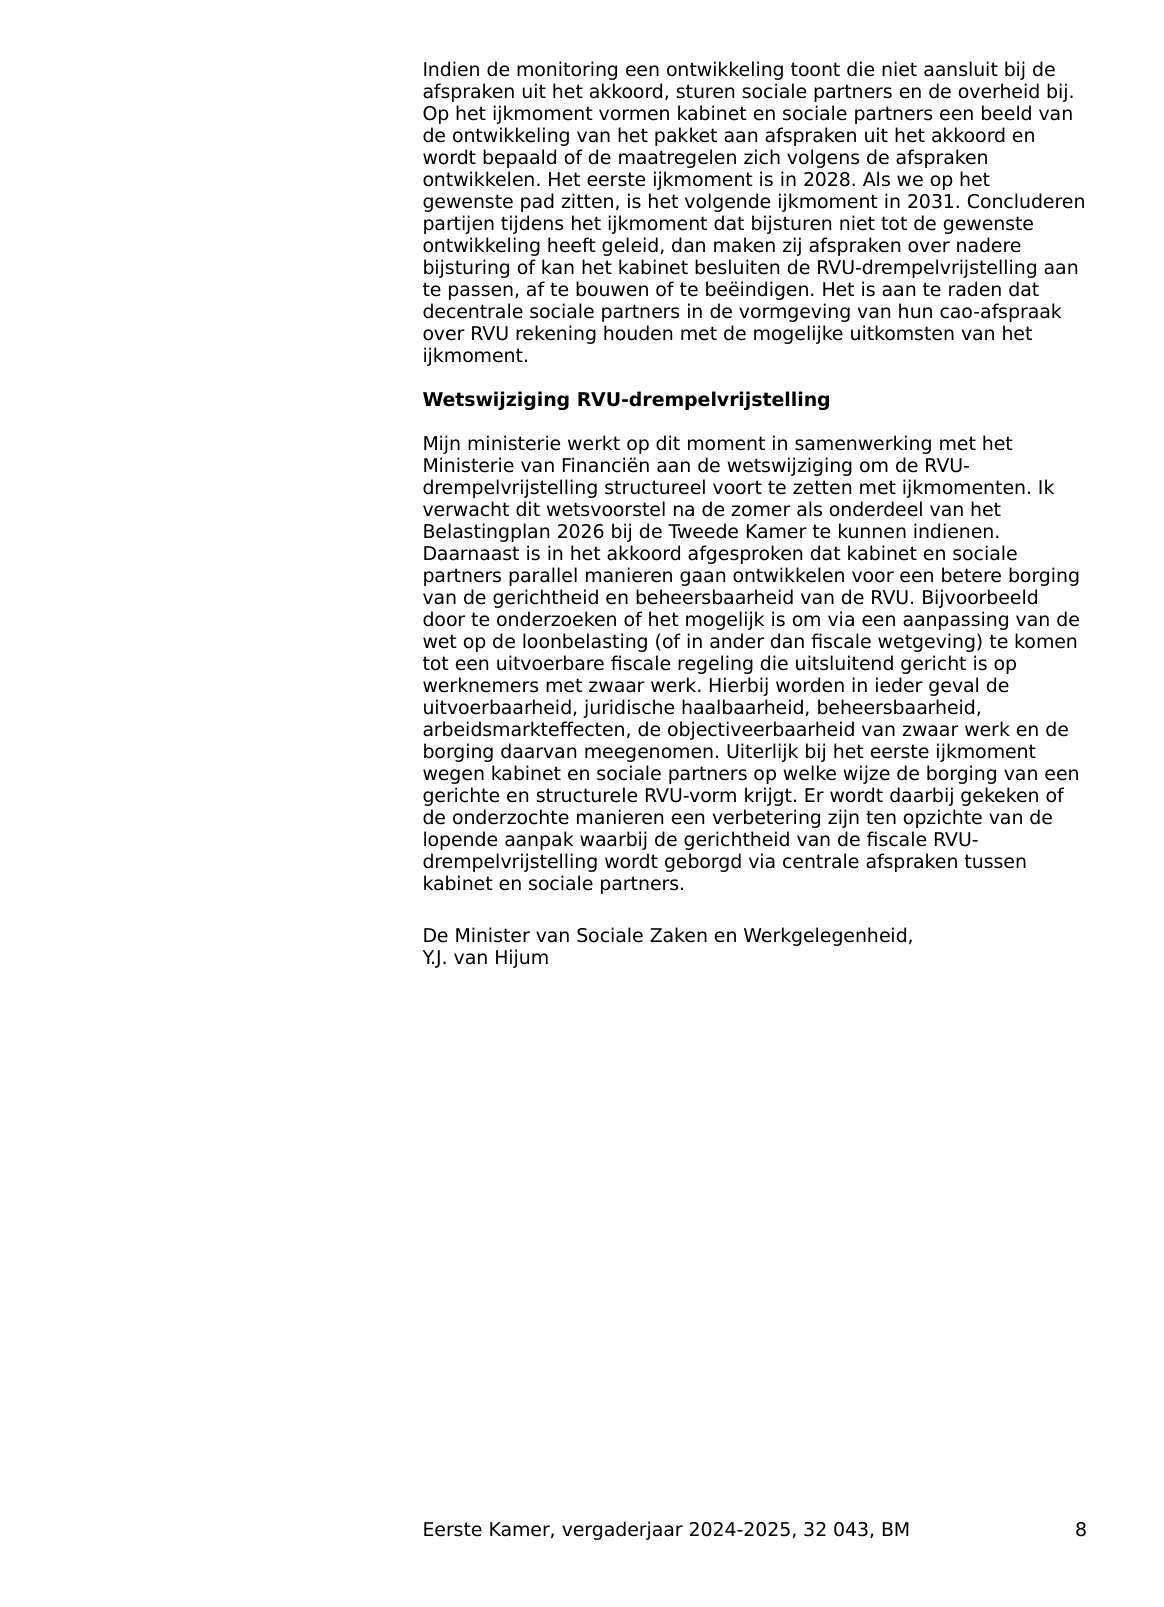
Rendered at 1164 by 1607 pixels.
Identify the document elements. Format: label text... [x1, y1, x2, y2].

text Mijn ministerie werkt op dit moment in samenwerking met het Ministerie van Financiën aan de wetswijziging om de RVU-drempelvrijstelling structureel voort te zetten met ijkmomenten. Ik verwacht dit wetsvoorstel na de zomer als onderdeel van het Belastingplan 2026 bij de Tweede Kamer te kunnen indienen. Daarnaast is in het akkoord afgesproken dat kabinet en sociale partners parallel manieren gaan ontwikkelen voor een betere borging van de gerichtheid en beheersbaarheid van de RVU. Bijvoorbeeld door te onderzoeken of het mogelijk is om via een aanpassing van de wet op de loonbelasting (of in ander dan fiscale wetgeving) te komen tot een uitvoerbare fiscale regeling die uitsluitend gericht is op werknemers met zwaar werk. Hierbij worden in ieder geval de uitvoerbaarheid, juridische haalbaarheid, beheersbaarheid, arbeidsmarkteffecten, de objectiveerbaarheid van zwaar werk en de borging daarvan meegenomen. Uiterlijk bij het eerste ijkmoment wegen kabinet en sociale partners op welke wijze de borging van een gerichte en structurele RVU-vorm krijgt. Er wordt daarbij gekeken of de onderzochte manieren een verbetering zijn ten opzichte van de lopende aanpak waarbij de gerichtheid van de fiscale RVU-drempelvrijstelling wordt geborgd via centrale afspraken tussen kabinet en sociale partners. [422, 433, 1087, 895]
subtitle Wetswijziging RVU-drempelvrijstelling [422, 389, 1087, 411]
text De Minister van Sociale Zaken en Werkgelegenheid, Y.J. van Hijum [422, 925, 1087, 969]
text Indien de monitoring een ontwikkeling toont die niet aansluit bij de afspraken uit het akkoord, sturen sociale partners en de overheid bij. Op het ijkmoment vormen kabinet en sociale partners een beeld van de ontwikkeling van het pakket aan afspraken uit het akkoord en wordt bepaald of de maatregelen zich volgens de afspraken ontwikkelen. Het eerste ijkmoment is in 2028. Als we op het gewenste pad zitten, is het volgende ijkmoment in 2031. Concluderen partijen tijdens het ijkmoment dat bijsturen niet tot de gewenste ontwikkeling heeft geleid, dan maken zij afspraken over nadere bijsturing of kan het kabinet besluiten de RVU-drempelvrijstelling aan te passen, af te bouwen of te beëindigen. Het is aan te raden dat decentrale sociale partners in de vormgeving van hun cao-afspraak over RVU rekening houden met de mogelijke uitkomsten van het ijkmoment. [422, 59, 1087, 367]
